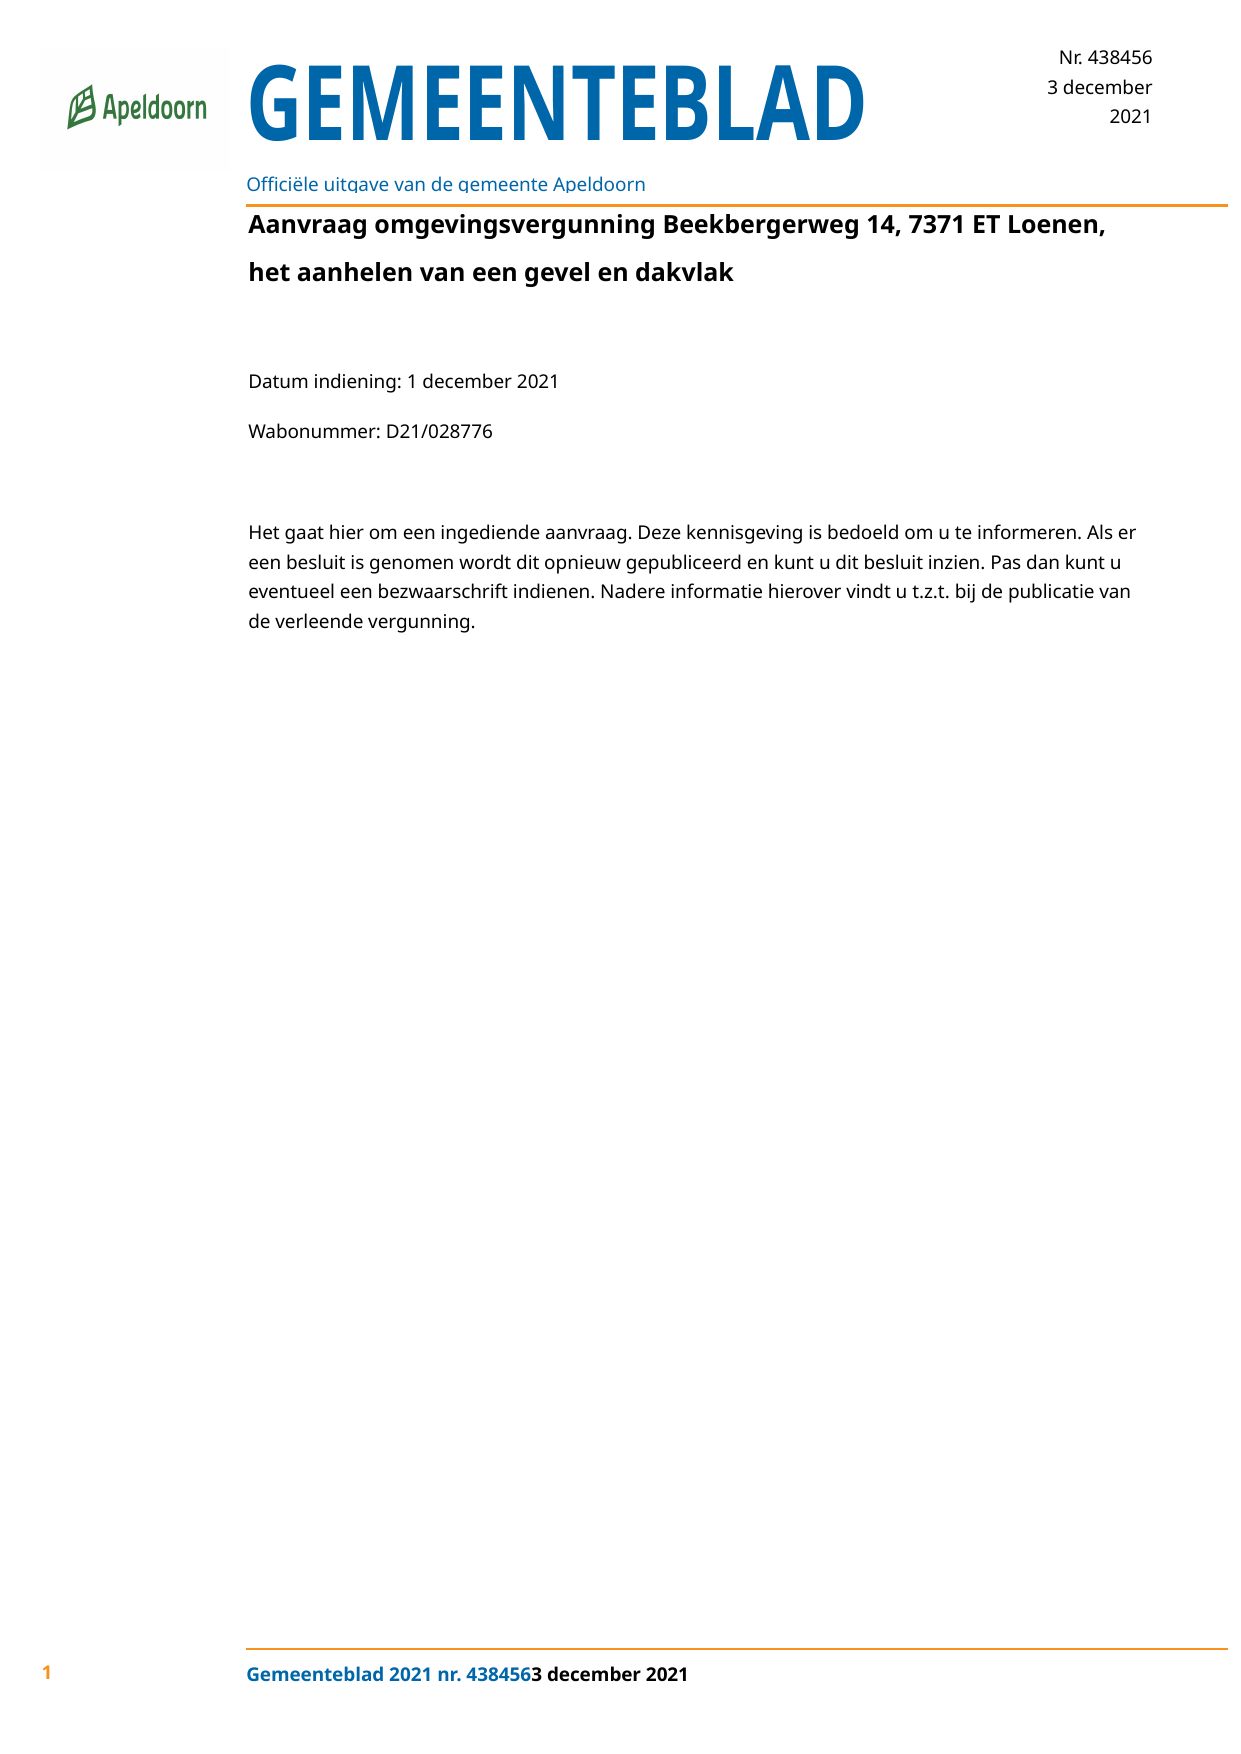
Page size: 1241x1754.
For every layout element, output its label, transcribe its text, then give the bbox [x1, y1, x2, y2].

picture [41, 47, 231, 172]
text Het gaat hier om een ingediende aanvraag. Deze kennisgeving is bedoeld om u te informeren. Als er een besluit is genomen wordt dit opnieuw gepubliceerd en kunt u dit besluit inzien. Pas dan kunt u eventueel een bezwaarschrift indienen. Nadere informatie hierover vindt u t.z.t. bij de publicatie van de verleende vergunning. [248, 519, 1152, 634]
text Datum indiening: 1 december 2021 [248, 368, 1152, 394]
text Wabonummer: D21/028776 [248, 419, 1152, 444]
text Aanvraag omgevingsvergunning Beekbergerweg 14, 7371 ET Loenen, het aanhelen van een gevel en dakvlak [248, 207, 1152, 288]
